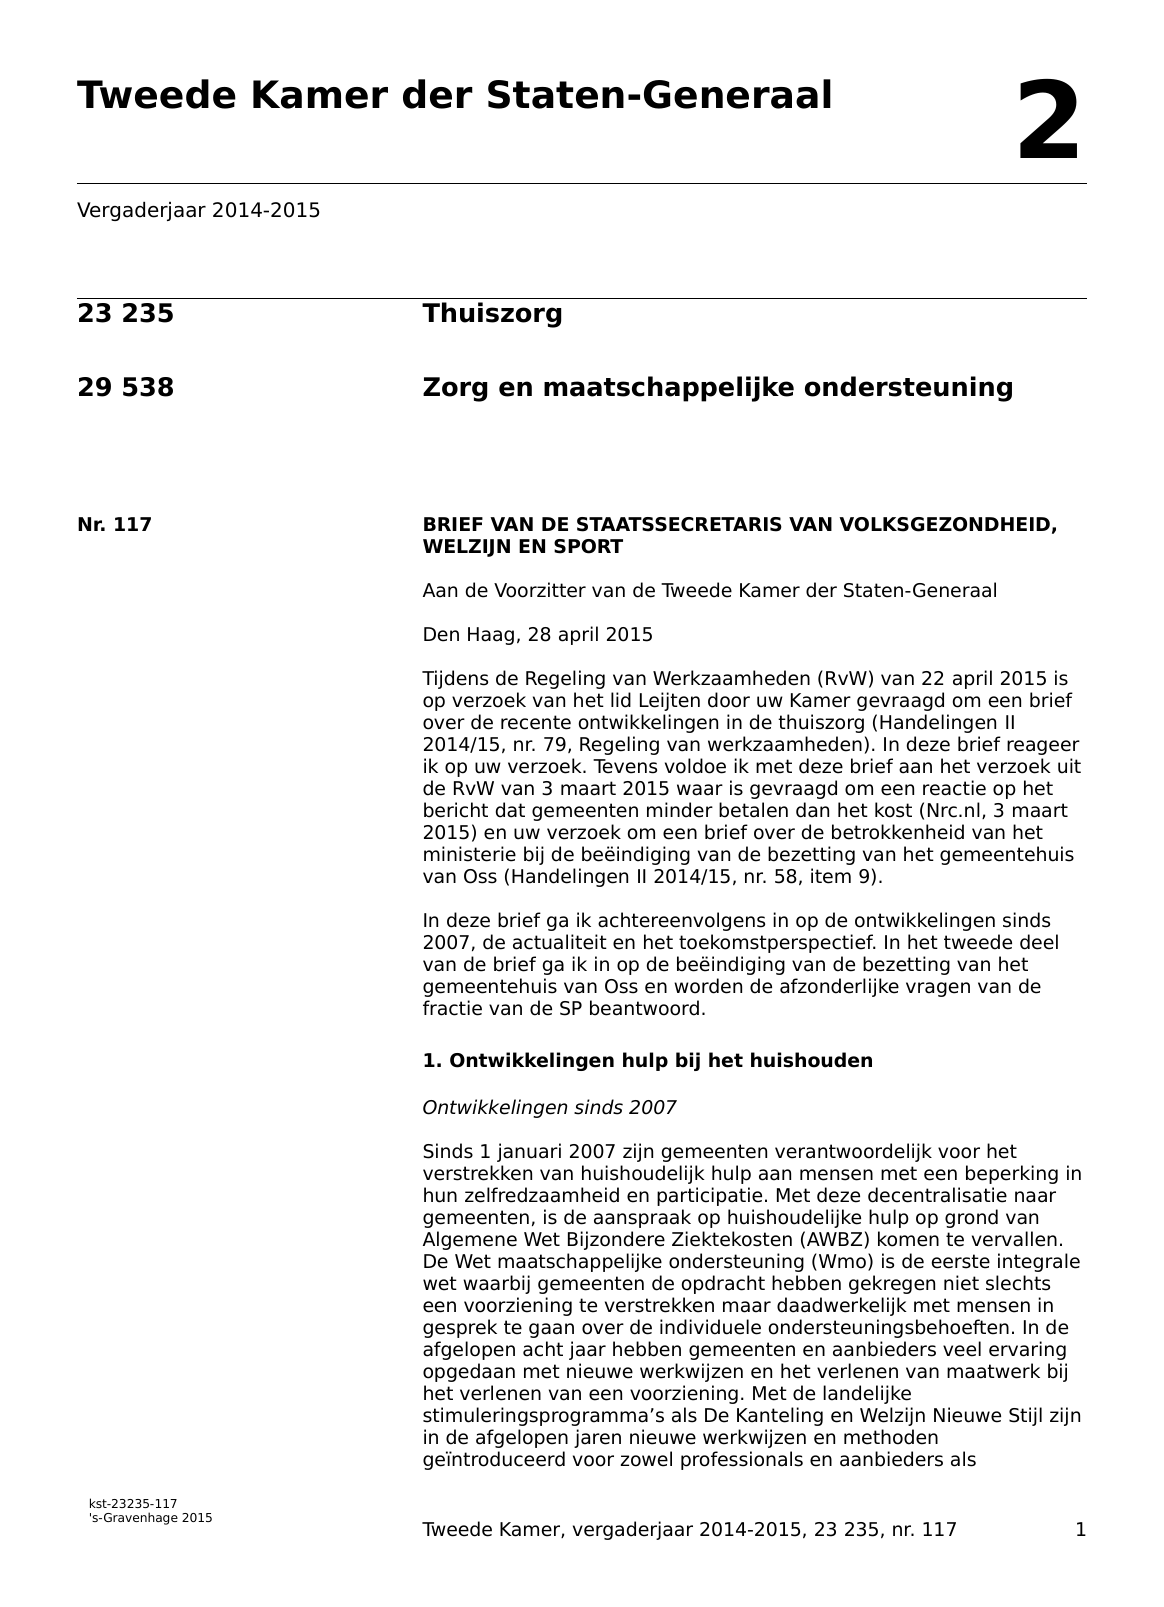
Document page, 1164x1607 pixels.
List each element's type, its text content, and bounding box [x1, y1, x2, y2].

table_header 2 [886, 59, 1087, 183]
text In deze brief ga ik achtereenvolgens in op de ontwikkelingen sinds 2007, de actualiteit en het toekomstperspectief. In het tweede deel van de brief ga ik in op de beëindiging van de bezetting van het gemeentehuis van Oss en worden de afzonderlijke vragen van de fractie van de SP beantwoord. [422, 910, 1087, 1020]
table_cell Vergaderjaar 2014-2015 [77, 184, 1087, 298]
table_header Tweede Kamer der Staten-Generaal [77, 59, 886, 183]
text Aan de Voorzitter van de Tweede Kamer der Staten-Generaal [422, 580, 1087, 602]
subtitle Nr. 117 BRIEF VAN DE STAATSSECRETARIS VAN VOLKSGEZONDHEID, WELZIJN EN SPORT [77, 514, 1087, 558]
subtitle 23 235 Thuiszorg [77, 299, 1087, 329]
subtitle Ontwikkelingen sinds 2007 [422, 1097, 1087, 1119]
subtitle 1. Ontwikkelingen hulp bij het huishouden [422, 1050, 1087, 1072]
subtitle 29 538 Zorg en maatschappelijke ondersteuning [77, 373, 1087, 403]
text Tijdens de Regeling van Werkzaamheden (RvW) van 22 april 2015 is op verzoek van het lid Leijten door uw Kamer gevraagd om een brief over de recente ontwikkelingen in de thuiszorg (Handelingen II 2014/15, nr. 79, Regeling van werkzaamheden). In deze brief reageer ik op uw verzoek. Tevens voldoe ik met deze brief aan het verzoek uit de RvW van 3 maart 2015 waar is gevraagd om een reactie op het bericht dat gemeenten minder betalen dan het kost (Nrc.nl, 3 maart 2015) en uw verzoek om een brief over de betrokkenheid van het ministerie bij de beëindiging van de bezetting van het gemeentehuis van Oss (Handelingen II 2014/15, nr. 58, item 9). [422, 668, 1087, 888]
text 's-Gravenhage 2015 [88, 1511, 323, 1525]
text Den Haag, 28 april 2015 [422, 624, 1087, 646]
text kst-23235-117 [88, 1497, 323, 1511]
text Sinds 1 januari 2007 zijn gemeenten verantwoordelijk voor het verstrekken van huishoudelijk hulp aan mensen met een beperking in hun zelfredzaamheid en participatie. Met deze decentralisatie naar gemeenten, is de aanspraak op huishoudelijke hulp op grond van Algemene Wet Bijzondere Ziektekosten (AWBZ) komen te vervallen. De Wet maatschappelijke ondersteuning (Wmo) is de eerste integrale wet waarbij gemeenten de opdracht hebben gekregen niet slechts een voorziening te verstrekken maar daadwerkelijk met mensen in gesprek te gaan over de individuele ondersteuningsbehoeften. In de afgelopen acht jaar hebben gemeenten en aanbieders veel ervaring opgedaan met nieuwe werkwijzen en het verlenen van maatwerk bij het verlenen van een voorziening. Met de landelijke stimuleringsprogramma’s als De Kanteling en Welzijn Nieuwe Stijl zijn in de afgelopen jaren nieuwe werkwijzen en methoden geïntroduceerd voor zowel professionals en aanbieders als [422, 1141, 1087, 1471]
